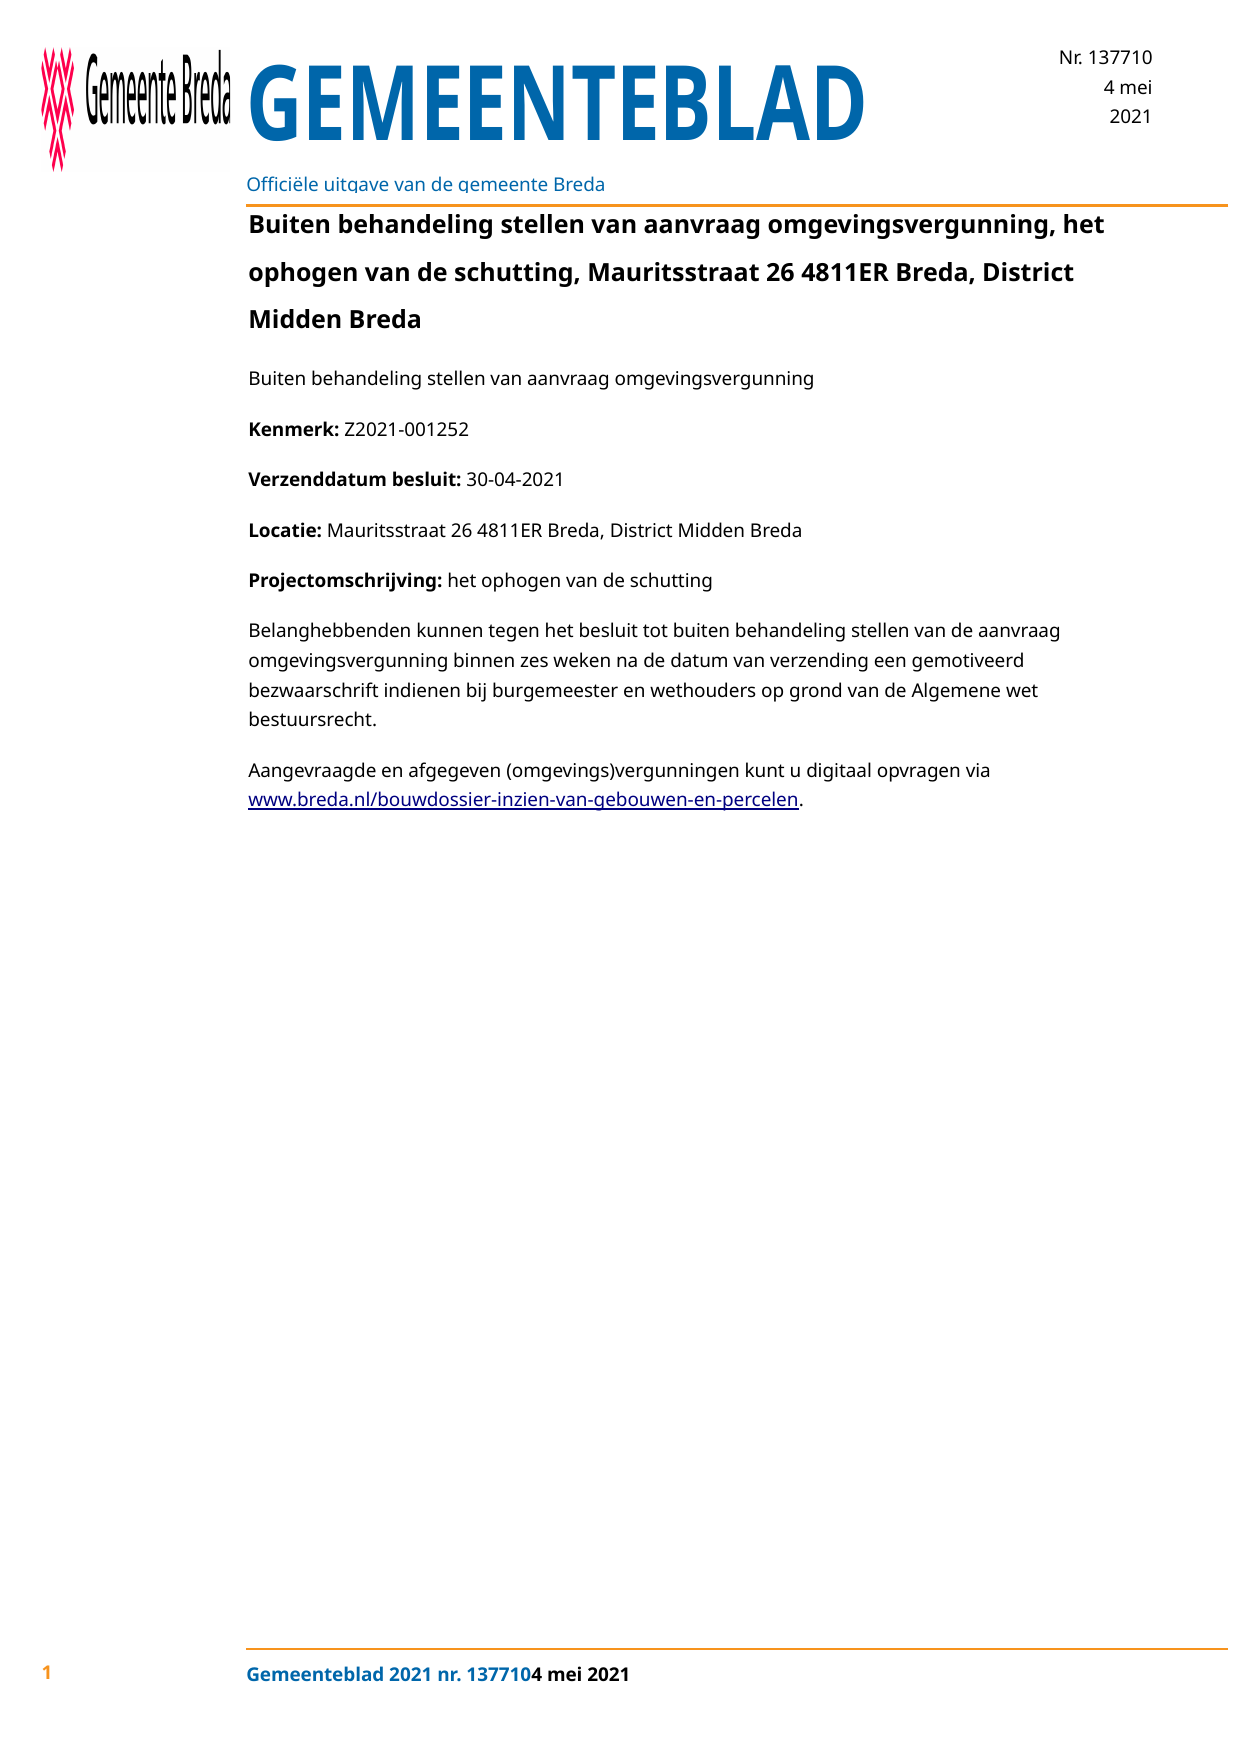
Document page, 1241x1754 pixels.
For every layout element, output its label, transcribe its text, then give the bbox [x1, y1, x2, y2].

text Verzenddatum besluit: 30-04-2021 [248, 466, 1152, 492]
picture [41, 47, 231, 172]
text Belanghebbenden kunnen tegen het besluit tot buiten behandeling stellen van de aanvraag omgevingsvergunning binnen zes weken na de datum van verzending een gemotiveerd bezwaarschrift indienen bij burgemeester en wethouders op grond van de Algemene wet bestuursrecht. [248, 618, 1152, 732]
text Projectomschrijving: het ophogen van de schutting [248, 567, 1152, 593]
text Buiten behandeling stellen van aanvraag omgevingsvergunning, het ophogen van de schutting, Mauritsstraat 26 4811ER Breda, District Midden Breda [248, 207, 1152, 336]
text Locatie: Mauritsstraat 26 4811ER Breda, District Midden Breda [248, 517, 1152, 542]
text Buiten behandeling stellen van aanvraag omgevingsvergunning [248, 366, 1152, 391]
text Aangevraagde en afgegeven (omgevings)vergunningen kunt u digitaal opvragen via www.breda.nl/bouwdossier-inzien-van-gebouwen-en-percelen. [248, 757, 1152, 812]
text Kenmerk: Z2021-001252 [248, 416, 1152, 442]
